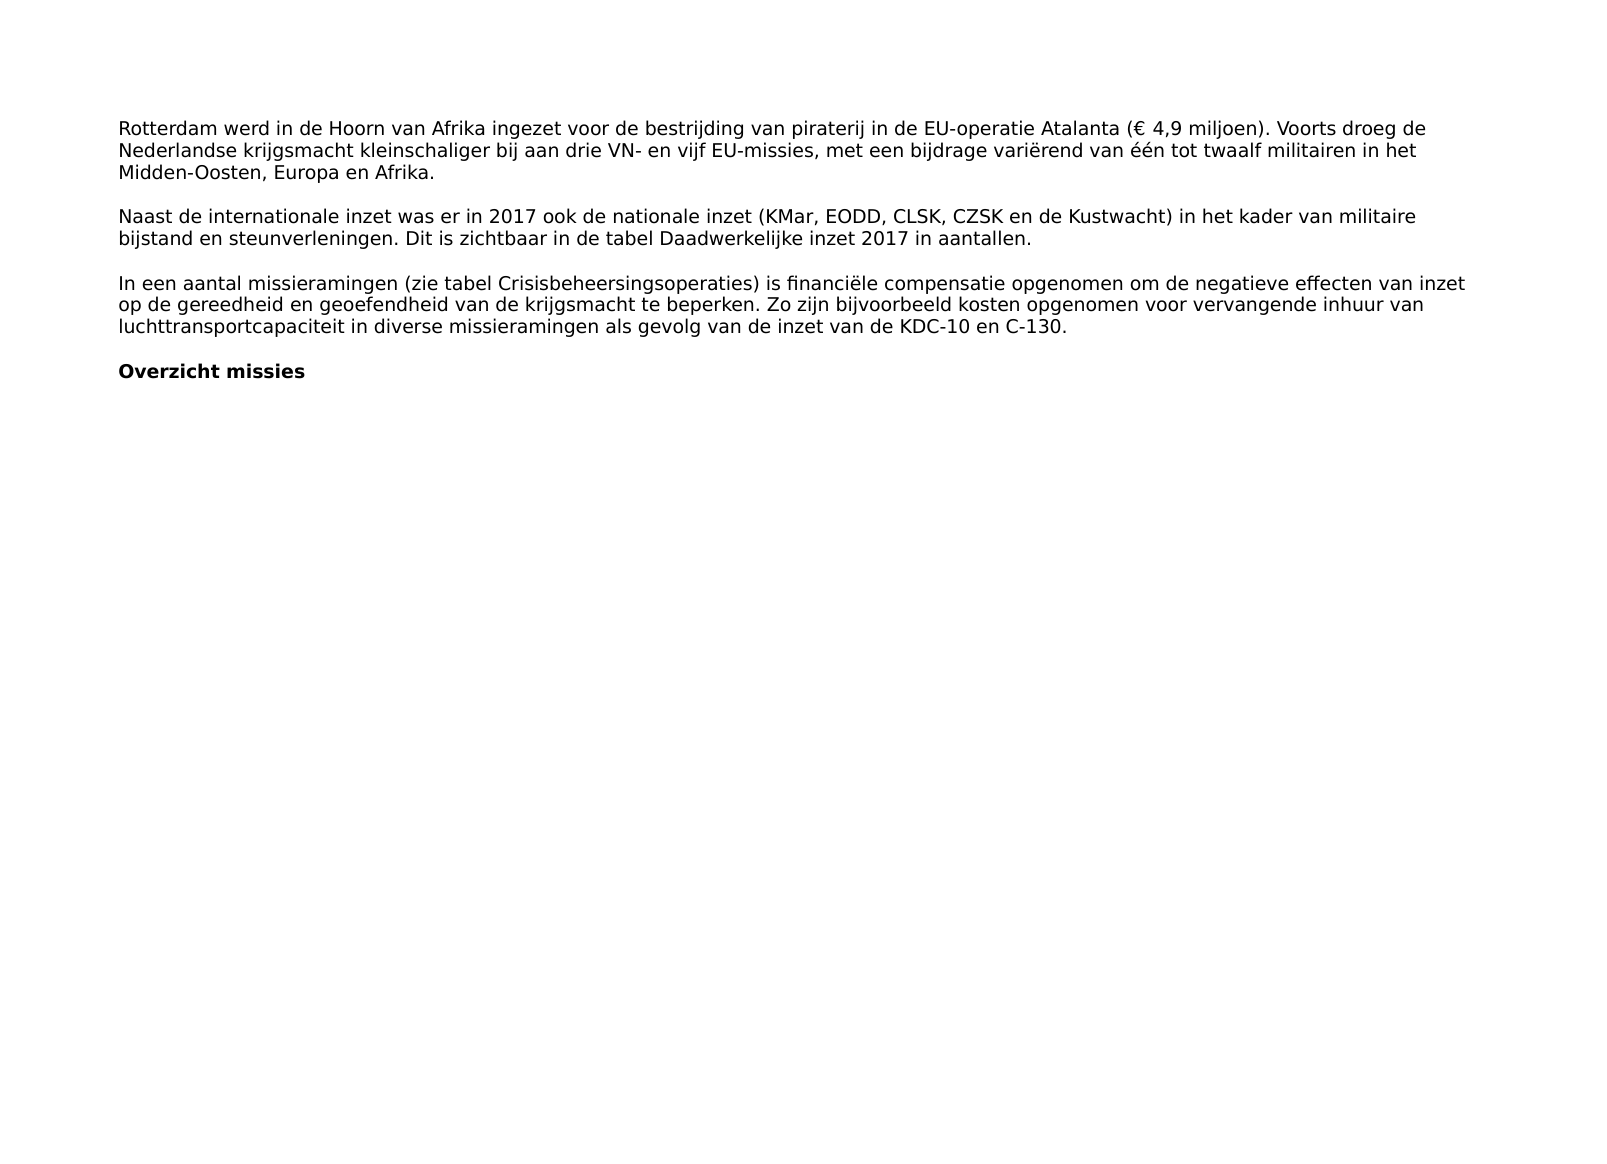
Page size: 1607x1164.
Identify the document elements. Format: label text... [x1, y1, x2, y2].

text Rotterdam werd in de Hoorn van Afrika ingezet voor de bestrijding van piraterij in de EU-operatie Atalanta (€ 4,9 miljoen). Voorts droeg de Nederlandse krijgsmacht kleinschaliger bij aan drie VN- en vijf EU-missies, met een bijdrage variërend van één tot twaalf militairen in het Midden-Oosten, Europa en Afrika. [118, 118, 1488, 184]
subtitle Overzicht missies [118, 361, 1488, 382]
text Naast de internationale inzet was er in 2017 ook de nationale inzet (KMar, EODD, CLSK, CZSK en de Kustwacht) in het kader van militaire bijstand en steunverleningen. Dit is zichtbaar in de tabel Daadwerkelijke inzet 2017 in aantallen. [118, 206, 1488, 250]
text In een aantal missieramingen (zie tabel Crisisbeheersingsoperaties) is financiële compensatie opgenomen om de negatieve effecten van inzet op de gereedheid en geoefendheid van de krijgsmacht te beperken. Zo zijn bijvoorbeeld kosten opgenomen voor vervangende inhuur van luchttransportcapaciteit in diverse missieramingen als gevolg van de inzet van de KDC-10 en C-130. [118, 272, 1488, 338]
